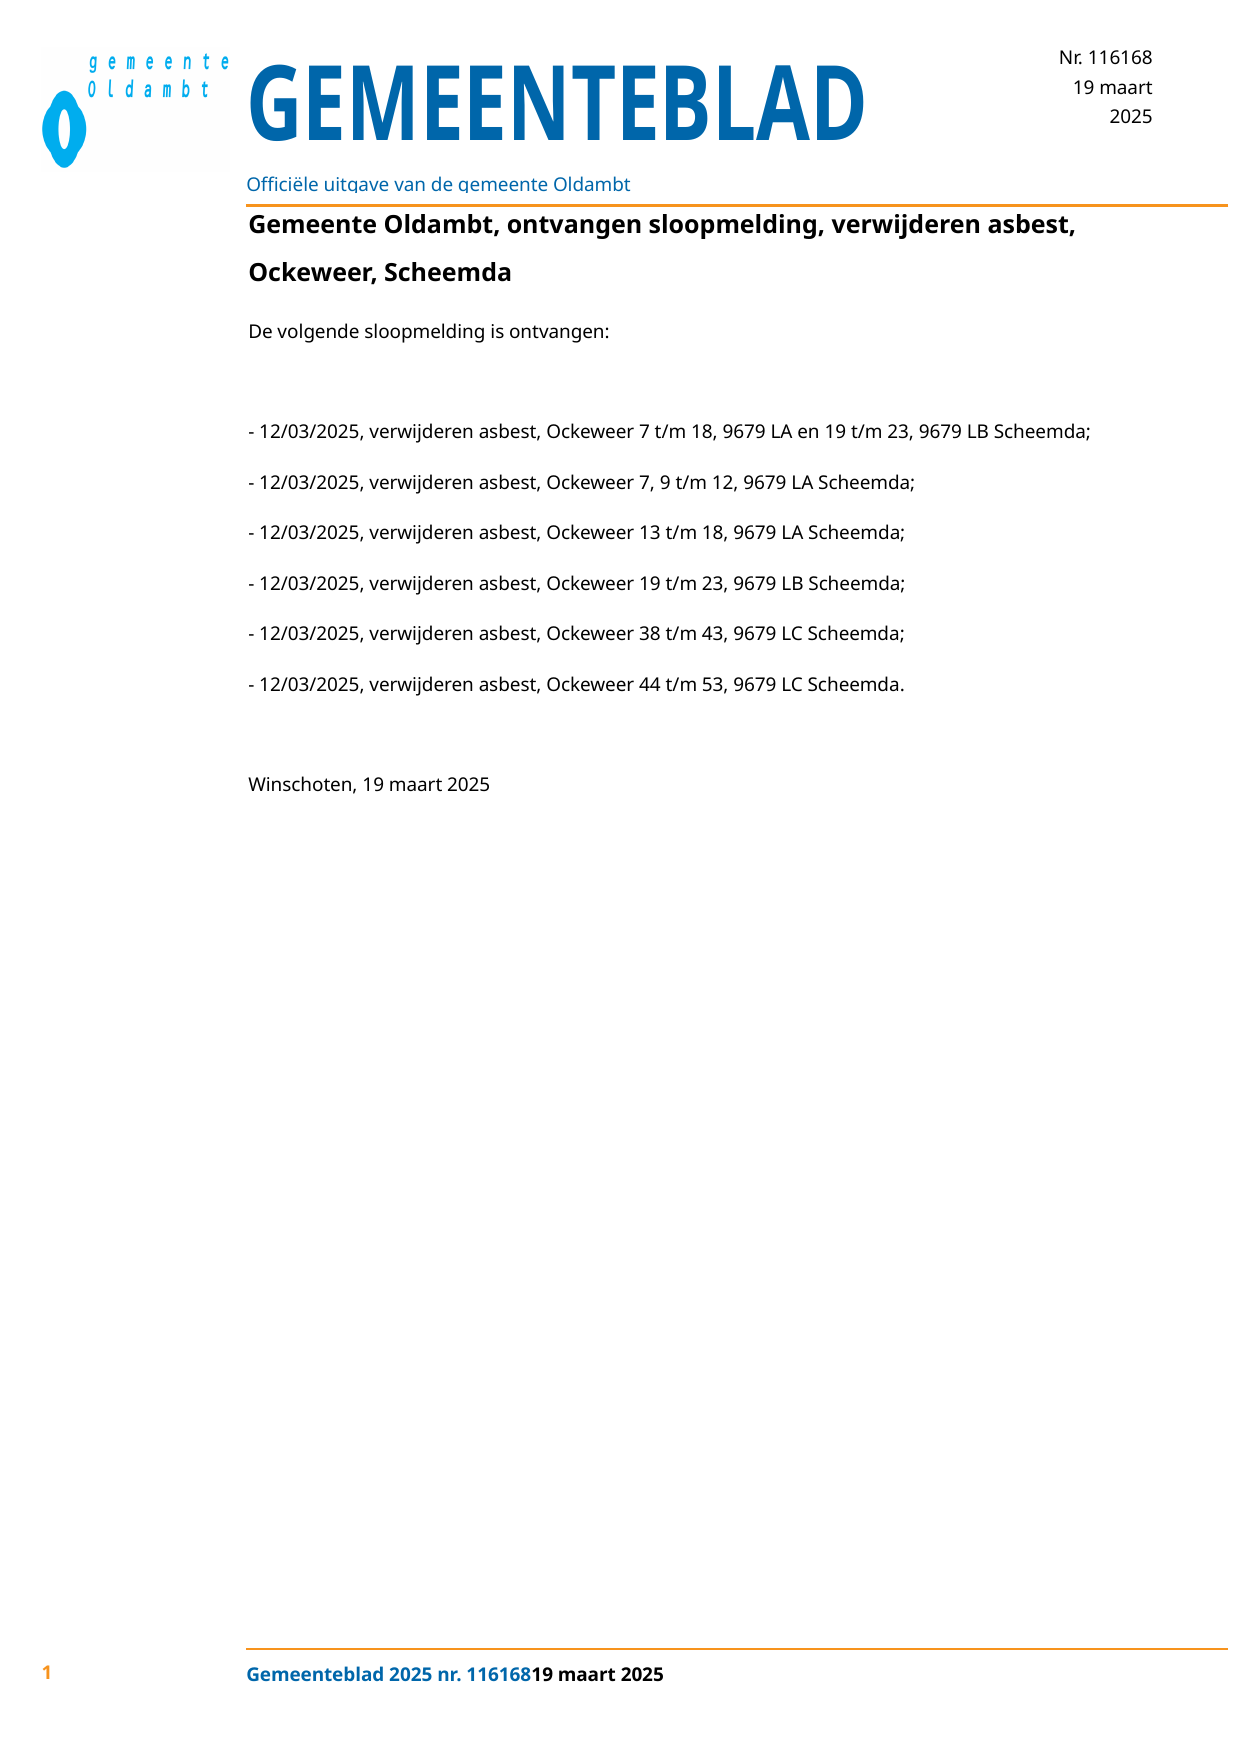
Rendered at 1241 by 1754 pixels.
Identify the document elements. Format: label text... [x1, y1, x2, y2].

text - 12/03/2025, verwijderen asbest, Ockeweer 19 t/m 23, 9679 LB Scheemda; [248, 570, 1152, 596]
text - 12/03/2025, verwijderen asbest, Ockeweer 13 t/m 18, 9679 LA Scheemda; [248, 519, 1152, 545]
text - 12/03/2025, verwijderen asbest, Ockeweer 44 t/m 53, 9679 LC Scheemda. [248, 671, 1152, 697]
text - 12/03/2025, verwijderen asbest, Ockeweer 38 t/m 43, 9679 LC Scheemda; [248, 620, 1152, 646]
text Gemeente Oldambt, ontvangen sloopmelding, verwijderen asbest, Ockeweer, Scheemda [248, 207, 1152, 288]
text - 12/03/2025, verwijderen asbest, Ockeweer 7 t/m 18, 9679 LA en 19 t/m 23, 9679 LB Scheemda; [248, 419, 1152, 444]
text De volgende sloopmelding is ontvangen: [248, 318, 1152, 344]
text - 12/03/2025, verwijderen asbest, Ockeweer 7, 9 t/m 12, 9679 LA Scheemda; [248, 469, 1152, 495]
text Winschoten, 19 maart 2025 [248, 772, 1152, 797]
picture [41, 47, 231, 172]
